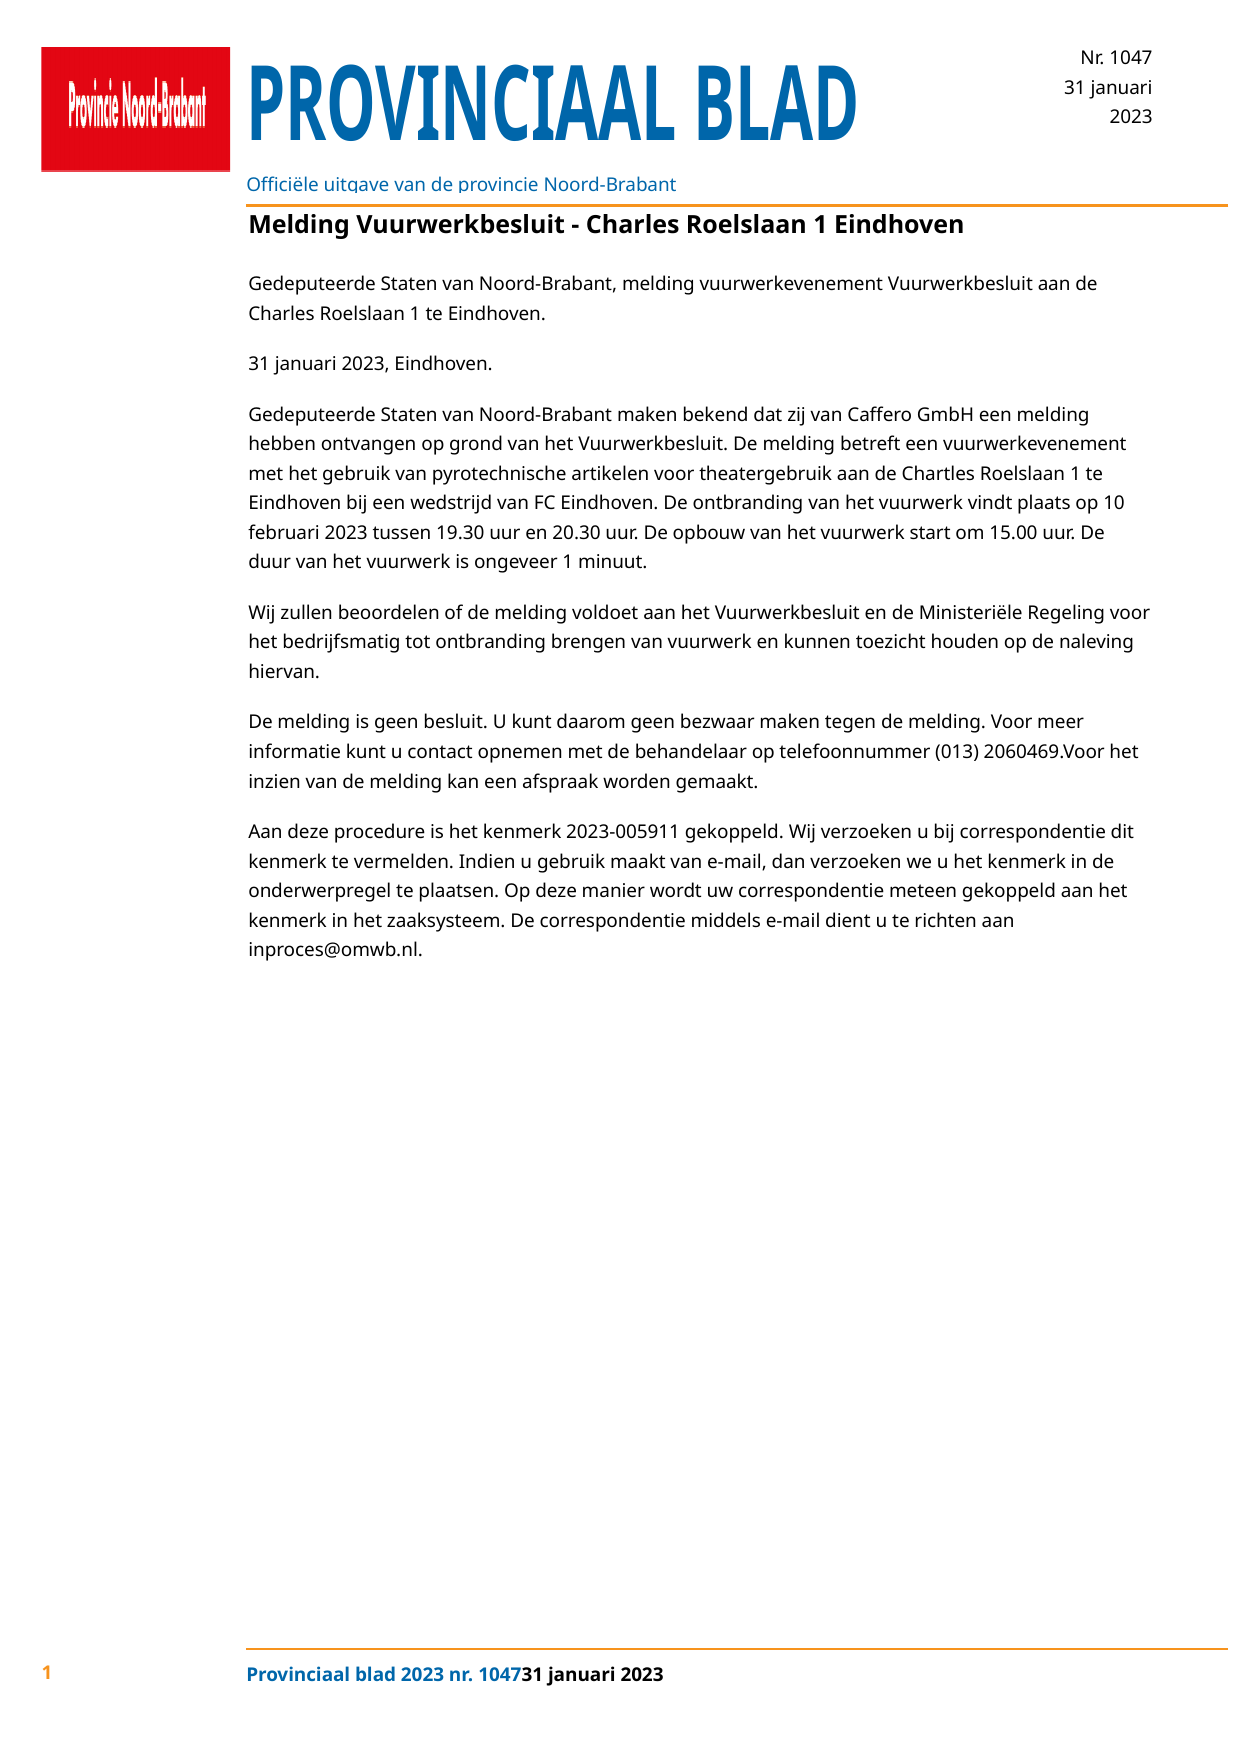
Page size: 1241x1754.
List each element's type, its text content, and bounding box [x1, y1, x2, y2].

text Wij zullen beoordelen of de melding voldoet aan het Vuurwerkbesluit en de Ministeriële Regeling voor het bedrijfsmatig tot ontbranding brengen van vuurwerk en kunnen toezicht houden op de naleving hiervan. [248, 599, 1152, 684]
text 31 januari 2023, Eindhoven. [248, 350, 1152, 376]
text Aan deze procedure is het kenmerk 2023-005911 gekoppeld. Wij verzoeken u bij correspondentie dit kenmerk te vermelden. Indien u gebruik maakt van e-mail, dan verzoeken we u het kenmerk in de onderwerpregel te plaatsen. Op deze manier wordt uw correspondentie meteen gekoppeld aan het kenmerk in het zaaksysteem. De correspondentie middels e-mail dient u te richten aan inproces@omwb.nl. [248, 818, 1152, 962]
text Gedeputeerde Staten van Noord-Brabant, melding vuurwerkevenement Vuurwerkbesluit aan de Charles Roelslaan 1 te Eindhoven. [248, 270, 1152, 326]
picture [41, 47, 231, 172]
text Gedeputeerde Staten van Noord-Brabant maken bekend dat zij van Caffero GmbH een melding hebben ontvangen op grond van het Vuurwerkbesluit. De melding betreft een vuurwerkevenement met het gebruik van pyrotechnische artikelen voor theatergebruik aan de Chartles Roelslaan 1 te Eindhoven bij een wedstrijd van FC Eindhoven. De ontbranding van het vuurwerk vindt plaats op 10 februari 2023 tussen 19.30 uur en 20.30 uur. De opbouw van het vuurwerk start om 15.00 uur. De duur van het vuurwerk is ongeveer 1 minuut. [248, 401, 1152, 574]
text Melding Vuurwerkbesluit - Charles Roelslaan 1 Eindhoven [248, 207, 1152, 241]
text De melding is geen besluit. U kunt daarom geen bezwaar maken tegen de melding. Voor meer informatie kunt u contact opnemen met de behandelaar op telefoonnummer (013) 2060469.Voor het inzien van de melding kan een afspraak worden gemaakt. [248, 709, 1152, 793]
